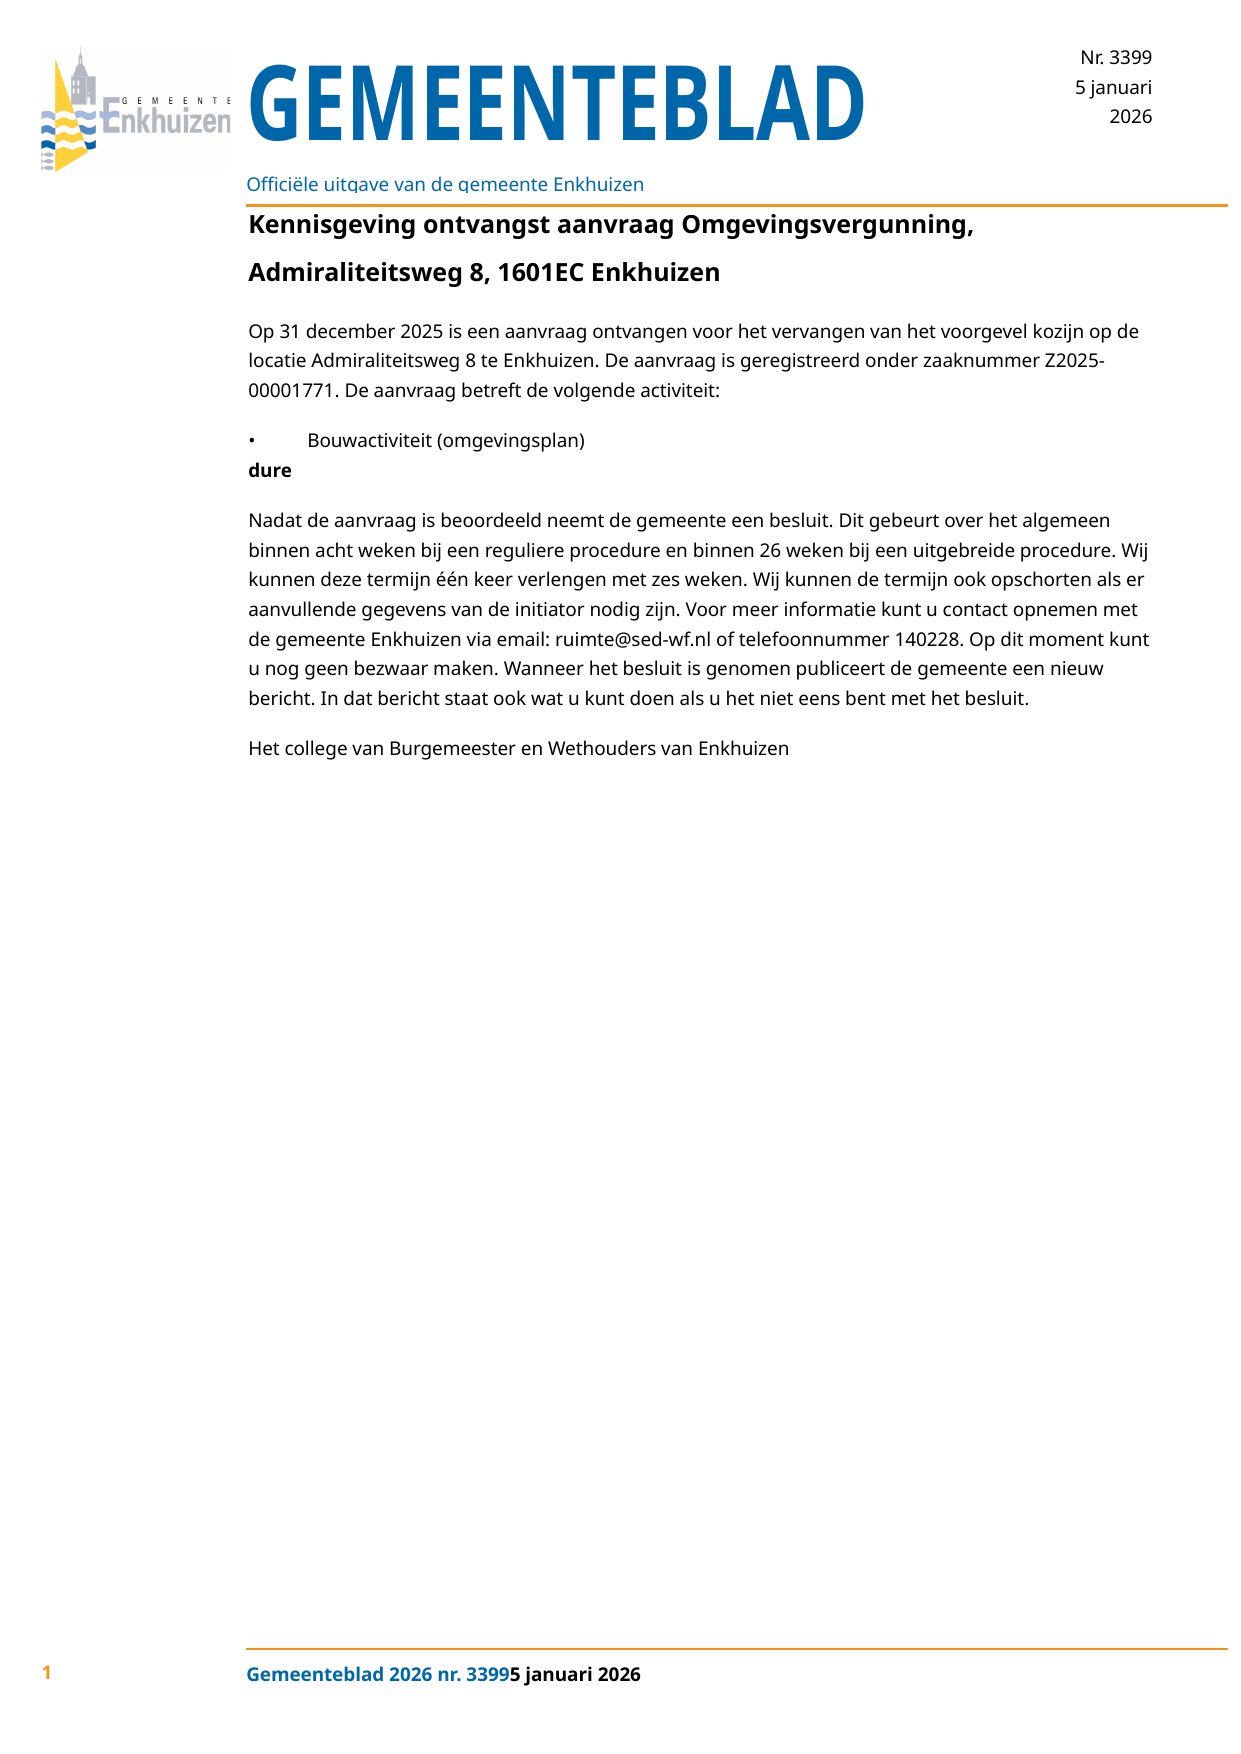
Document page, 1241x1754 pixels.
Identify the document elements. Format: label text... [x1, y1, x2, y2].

picture [41, 47, 231, 172]
text dure [248, 457, 1152, 483]
text Kennisgeving ontvangst aanvraag Omgevingsvergunning, Admiraliteitsweg 8, 1601EC Enkhuizen [248, 207, 1152, 288]
list Bouwactiviteit (omgevingsplan) [248, 427, 1152, 453]
text Op 31 december 2025 is een aanvraag ontvangen voor het vervangen van het voorgevel kozijn op de locatie Admiraliteitsweg 8 te Enkhuizen. De aanvraag is geregistreerd onder zaaknummer Z2025-00001771. De aanvraag betreft de volgende activiteit: [248, 318, 1152, 403]
text Nadat de aanvraag is beoordeeld neemt de gemeente een besluit. Dit gebeurt over het algemeen binnen acht weken bij een reguliere procedure en binnen 26 weken bij een uitgebreide procedure. Wij kunnen deze termijn één keer verlengen met zes weken. Wij kunnen de termijn ook opschorten als er aanvullende gegevens van de initiator nodig zijn. Voor meer informatie kunt u contact opnemen met de gemeente Enkhuizen via email: ruimte@sed-wf.nl of telefoonnummer 140228. Op dit moment kunt u nog geen bezwaar maken. Wanneer het besluit is genomen publiceert de gemeente een nieuw bericht. In dat bericht staat ook wat u kunt doen als u het niet eens bent met het besluit. [248, 507, 1152, 711]
text Het college van Burgemeester en Wethouders van Enkhuizen [248, 735, 1152, 761]
